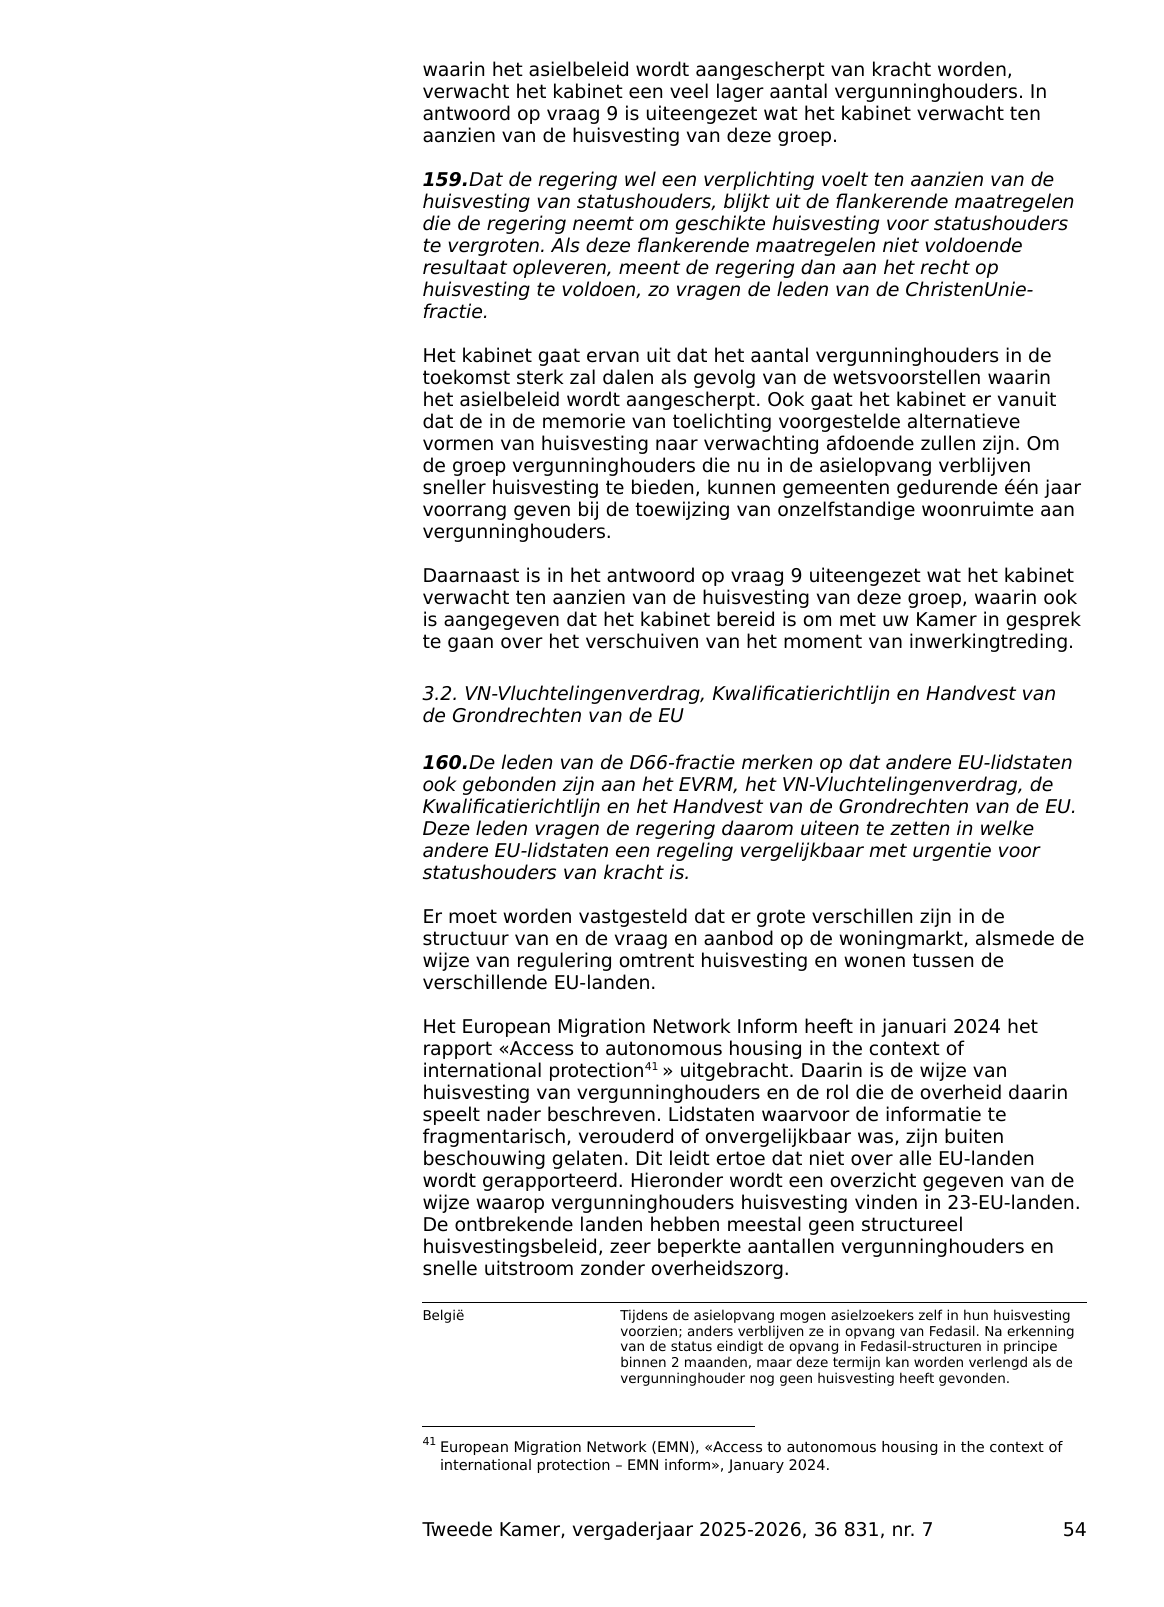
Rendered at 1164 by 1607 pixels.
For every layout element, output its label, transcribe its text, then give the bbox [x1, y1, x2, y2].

text 160.De leden van de D66-fractie merken op dat andere EU-lidstaten ook gebonden zijn aan het EVRM, het VN-Vluchtelingenverdrag, de Kwalificatierichtlijn en het Handvest van de Grondrechten van de EU. Deze leden vragen de regering daarom uiteen te zetten in welke andere EU-lidstaten een regeling vergelijkbaar met urgentie voor statushouders van kracht is. [422, 752, 1087, 884]
text Het kabinet gaat ervan uit dat het aantal vergunninghouders in de toekomst sterk zal dalen als gevolg van de wetsvoorstellen waarin het asielbeleid wordt aangescherpt. Ook gaat het kabinet er vanuit dat de in de memorie van toelichting voorgestelde alternatieve vormen van huisvesting naar verwachting afdoende zullen zijn. Om de groep vergunninghouders die nu in de asielopvang verblijven sneller huisvesting te bieden, kunnen gemeenten gedurende één jaar voorrang geven bij de toewijzing van onzelfstandige woonruimte aan vergunninghouders. [422, 345, 1087, 543]
text Daarnaast is in het antwoord op vraag 9 uiteengezet wat het kabinet verwacht ten aanzien van de huisvesting van deze groep, waarin ook is aangegeven dat het kabinet bereid is om met uw Kamer in gesprek te gaan over het verschuiven van het moment van inwerkingtreding. [422, 565, 1087, 653]
subtitle 3.2. VN-Vluchtelingenverdrag, Kwalificatierichtlijn en Handvest van de Grondrechten van de EU [422, 683, 1087, 727]
table_header Tijdens de asielopvang mogen asielzoekers zelf in hun huisvesting voorzien; anders verblijven ze in opvang van Fedasil. Na erkenning van de status eindigt de opvang in Fedasil-structuren in principe binnen 2 maanden, maar deze termijn kan worden verlengd als de vergunninghouder nog geen huisvesting heeft gevonden. [614, 1303, 1087, 1386]
text European Migration Network (EMN), «Access to autonomous housing in the context of international protection – EMN inform», January 2024. [422, 1435, 1087, 1474]
table_header België [422, 1303, 614, 1386]
text waarin het asielbeleid wordt aangescherpt van kracht worden, verwacht het kabinet een veel lager aantal vergunninghouders. In antwoord op vraag 9 is uiteengezet wat het kabinet verwacht ten aanzien van de huisvesting van deze groep. [422, 59, 1087, 147]
text 159.Dat de regering wel een verplichting voelt ten aanzien van de huisvesting van statushouders, blijkt uit de flankerende maatregelen die de regering neemt om geschikte huisvesting voor statushouders te vergroten. Als deze flankerende maatregelen niet voldoende resultaat opleveren, meent de regering dan aan het recht op huisvesting te voldoen, zo vragen de leden van de ChristenUnie-fractie. [422, 169, 1087, 323]
text Het European Migration Network Inform heeft in januari 2024 het rapport «Access to autonomous housing in the context of international protection» uitgebracht. Daarin is de wijze van huisvesting van vergunninghouders en de rol die de overheid daarin speelt nader beschreven. Lidstaten waarvoor de informatie te fragmentarisch, verouderd of onvergelijkbaar was, zijn buiten beschouwing gelaten. Dit leidt ertoe dat niet over alle EU-landen wordt gerapporteerd. Hieronder wordt een overzicht gegeven van de wijze waarop vergunninghouders huisvesting vinden in 23-EU-landen. De ontbrekende landen hebben meestal geen structureel huisvestingsbeleid, zeer beperkte aantallen vergunninghouders en snelle uitstroom zonder overheidszorg. [422, 1016, 1087, 1280]
text Er moet worden vastgesteld dat er grote verschillen zijn in de structuur van en de vraag en aanbod op de woningmarkt, alsmede de wijze van regulering omtrent huisvesting en wonen tussen de verschillende EU-landen. [422, 906, 1087, 994]
